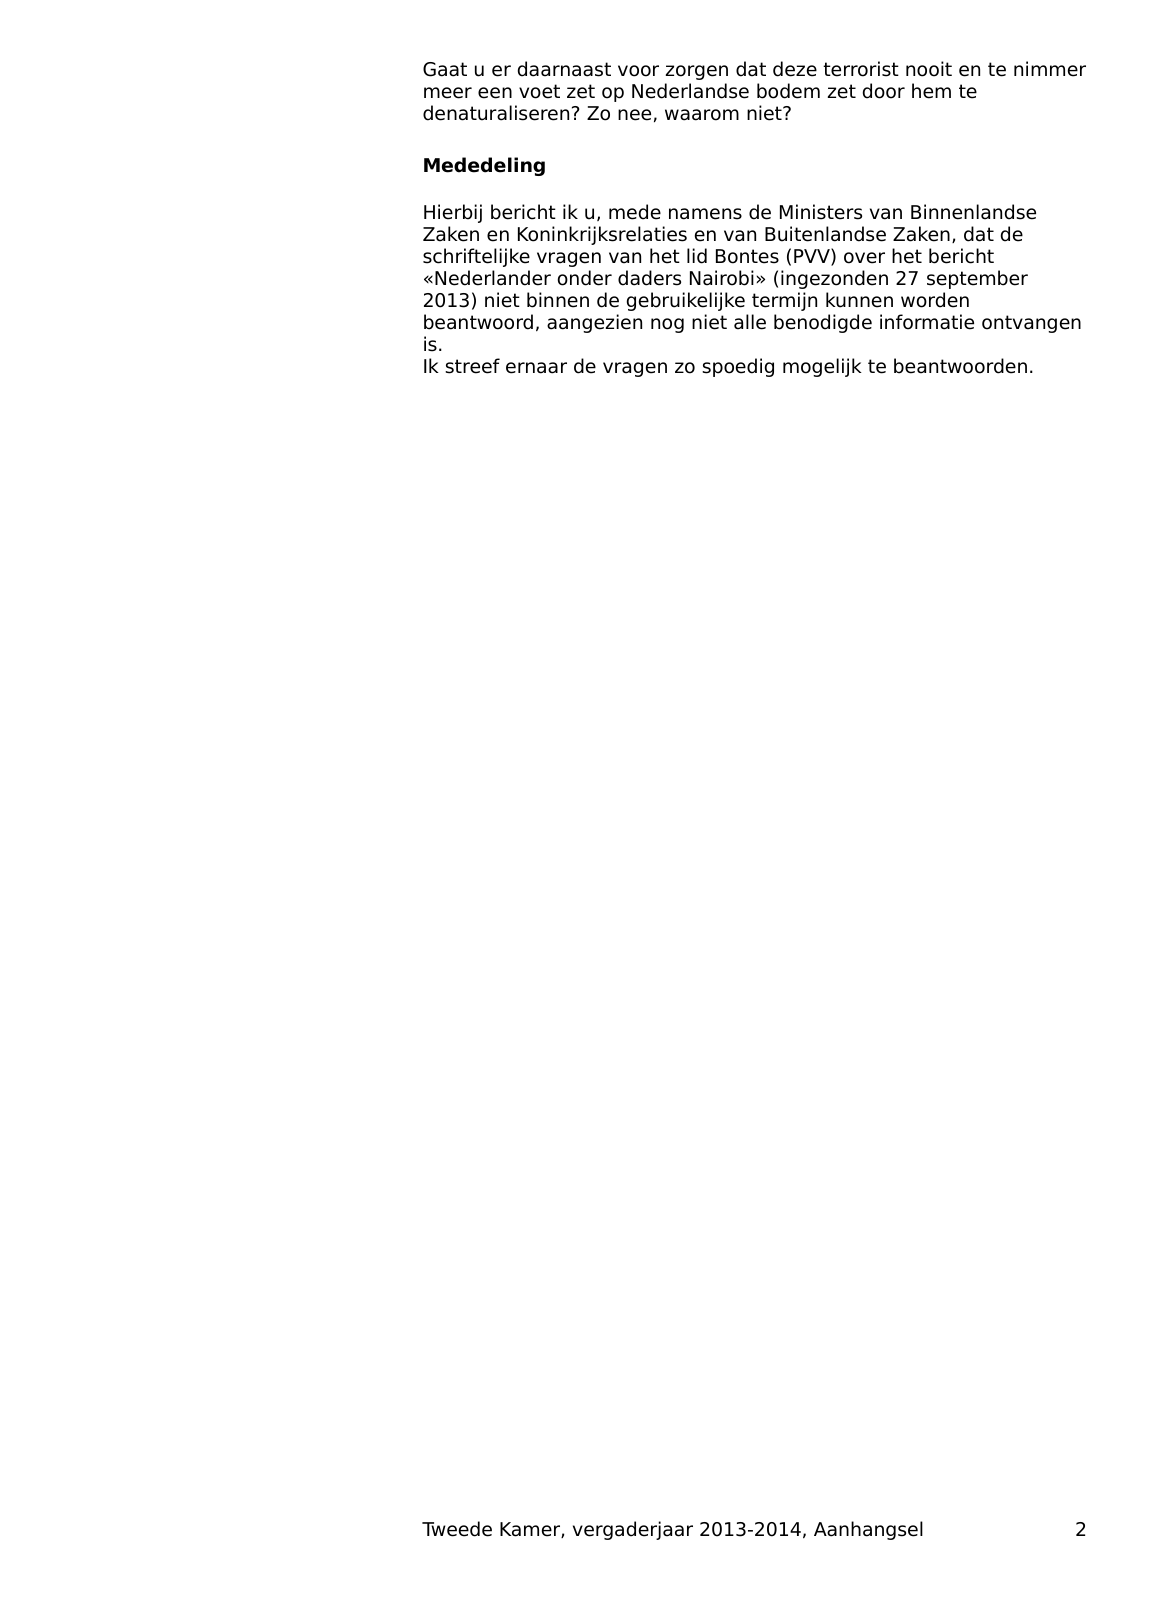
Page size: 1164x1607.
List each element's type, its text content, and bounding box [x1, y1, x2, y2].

text Hierbij bericht ik u, mede namens de Ministers van Binnenlandse Zaken en Koninkrijksrelaties en van Buitenlandse Zaken, dat de schriftelijke vragen van het lid Bontes (PVV) over het bericht «Nederlander onder daders Nairobi» (ingezonden 27 september 2013) niet binnen de gebruikelijke termijn kunnen worden beantwoord, aangezien nog niet alle benodigde informatie ontvangen is. [422, 202, 1087, 356]
text Ik streef ernaar de vragen zo spoedig mogelijk te beantwoorden. [422, 356, 1087, 378]
text Gaat u er daarnaast voor zorgen dat deze terrorist nooit en te nimmer meer een voet zet op Nederlandse bodem zet door hem te denaturaliseren? Zo nee, waarom niet? [422, 59, 1087, 125]
subtitle Mededeling [422, 155, 1087, 177]
